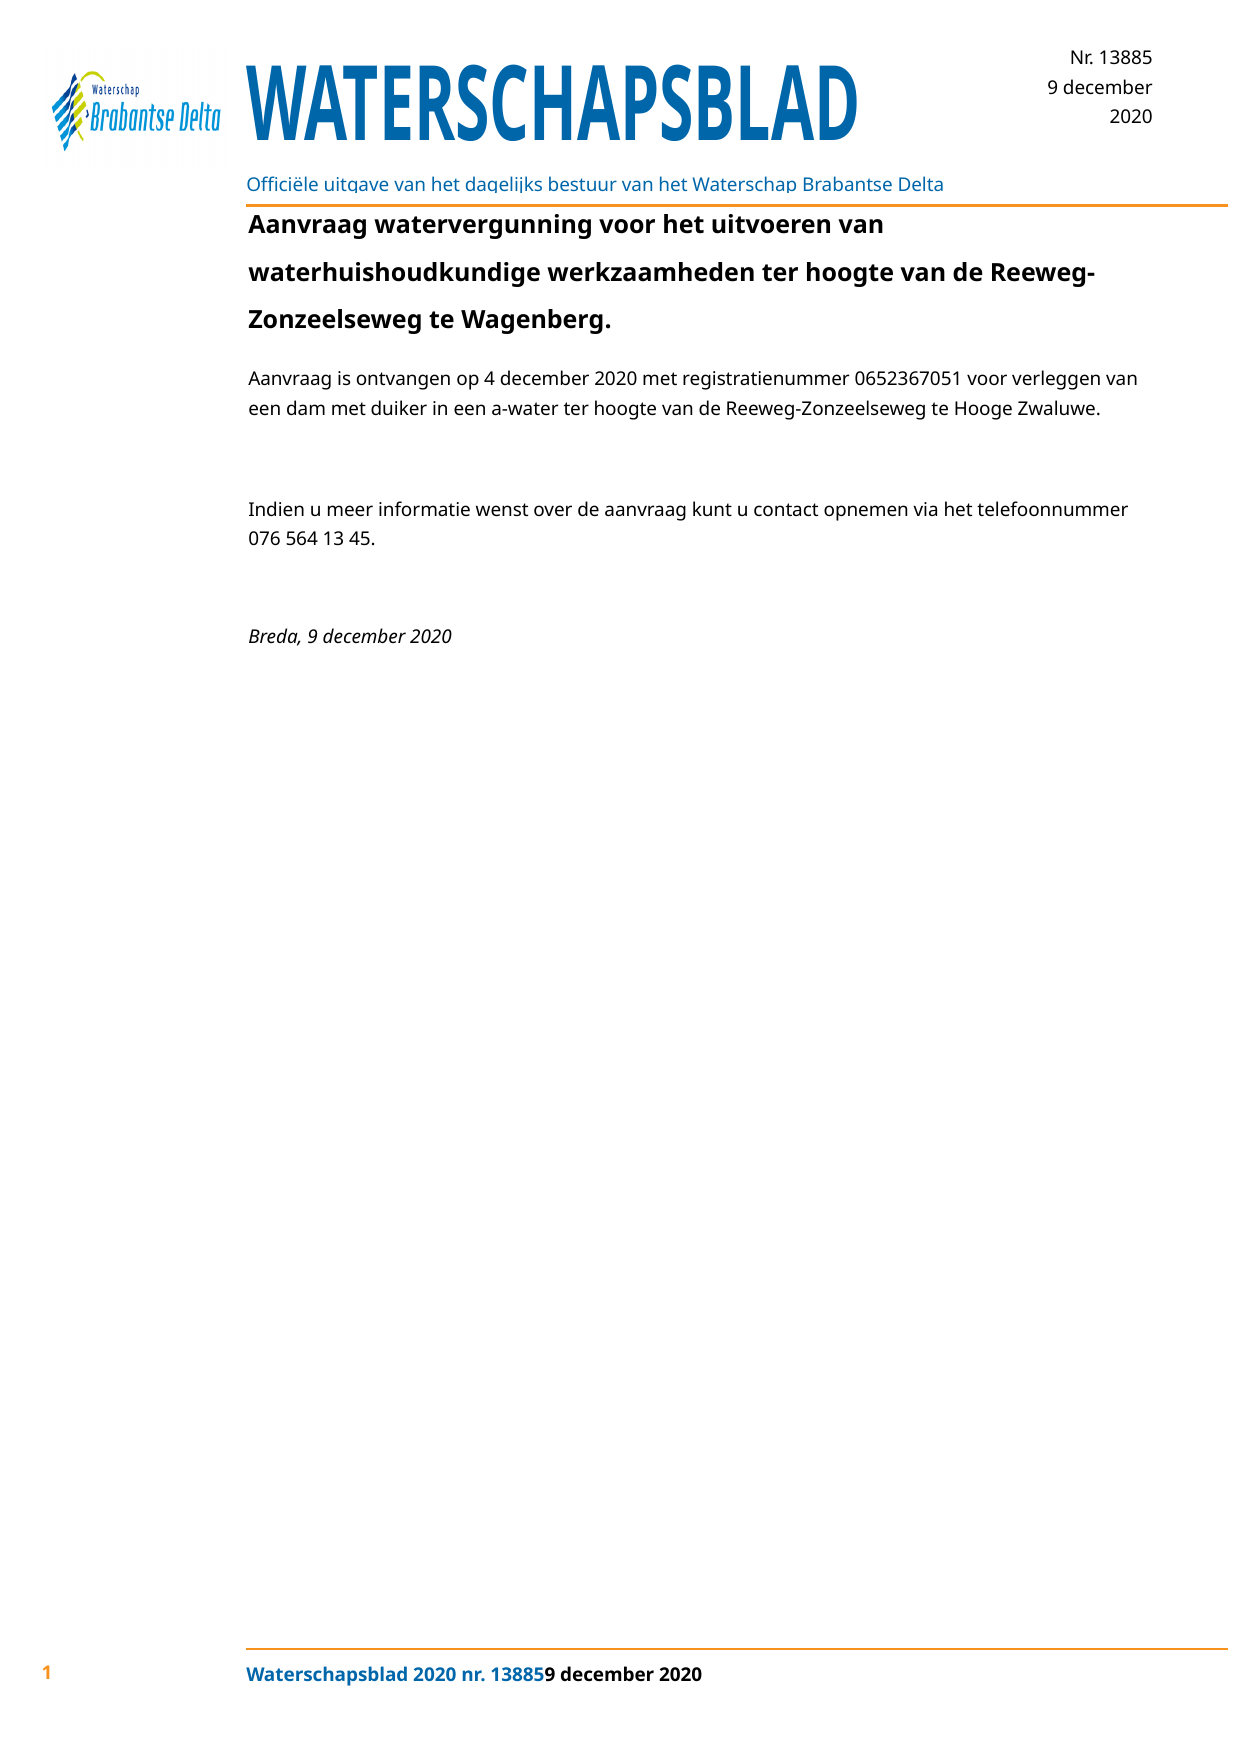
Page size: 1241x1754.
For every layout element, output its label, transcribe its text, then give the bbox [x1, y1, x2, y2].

text Breda, 9 december 2020 [248, 624, 1152, 649]
text Indien u meer informatie wenst over de aanvraag kunt u contact opnemen via het telefoonnummer 076 564 13 45. [248, 496, 1152, 551]
text Aanvraag watervergunning voor het uitvoeren van waterhuishoudkundige werkzaamheden ter hoogte van de Reeweg-Zonzeelseweg te Wagenberg. [248, 207, 1152, 336]
picture [41, 47, 231, 172]
text Aanvraag is ontvangen op 4 december 2020 met registratienummer 0652367051 voor verleggen van een dam met duiker in een a-water ter hoogte van de Reeweg-Zonzeelseweg te Hooge Zwaluwe. [248, 366, 1152, 421]
